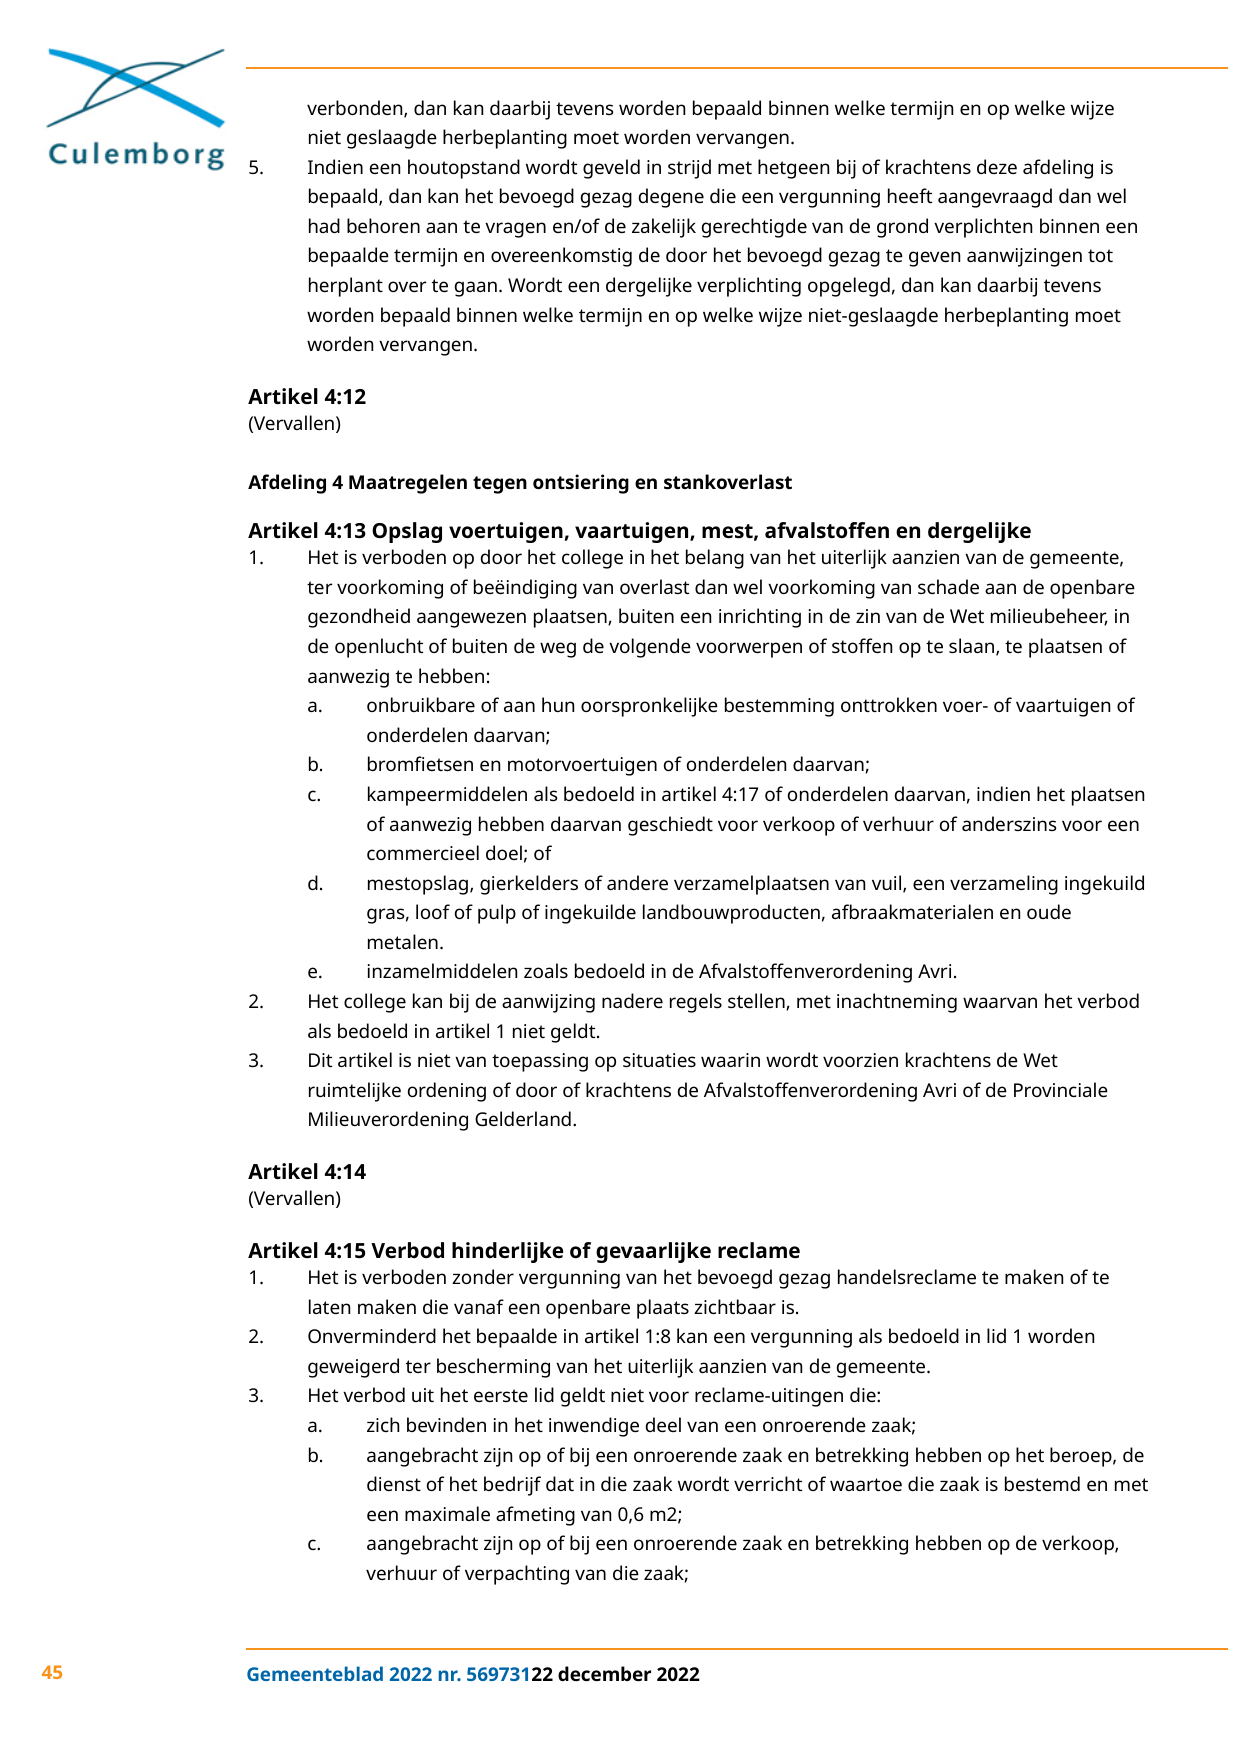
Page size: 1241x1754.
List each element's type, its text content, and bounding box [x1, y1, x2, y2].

list mestopslag, gierkelders of andere verzamelplaatsen van vuil, een verzameling ingekuild gras, loof of pulp of ingekuilde landbouwproducten, afbraakmaterialen en oude metalen. [307, 870, 1152, 955]
list bromfietsen en motorvoertuigen of onderdelen daarvan; [307, 752, 1152, 777]
list Het verbod uit het eerste lid geldt niet voor reclame-uitingen die: [248, 1383, 1152, 1408]
text Artikel 4:14 [248, 1157, 1152, 1185]
list Onverminderd het bepaalde in artikel 1:8 kan een vergunning als bedoeld in lid 1 worden geweigerd ter bescherming van het uiterlijk aanzien van de gemeente. [248, 1323, 1152, 1379]
list inzamelmiddelen zoals bedoeld in de Afvalstoffenverordening Avri. [307, 959, 1152, 984]
text Artikel 4:13 Opslag voertuigen, vaartuigen, mest, afvalstoffen en dergelijke [248, 516, 1152, 544]
list kampeermiddelen als bedoeld in artikel 4:17 of onderdelen daarvan, indien het plaatsen of aanwezig hebben daarvan geschiedt voor verkoop of verhuur of anderszins voor een commercieel doel; of [307, 781, 1152, 866]
text (Vervallen) [248, 1185, 1152, 1211]
list onbruikbare of aan hun oorspronkelijke bestemming onttrokken voer- of vaartuigen of onderdelen daarvan; [307, 692, 1152, 748]
text Artikel 4:15 Verbod hinderlijke of gevaarlijke reclame [248, 1236, 1152, 1264]
list aangebracht zijn op of bij een onroerende zaak en betrekking hebben op het beroep, de dienst of het bedrijf dat in die zaak wordt verricht of waartoe die zaak is bestemd en met een maximale afmeting van 0,6 m2; [307, 1442, 1152, 1527]
list zich bevinden in het inwendige deel van een onroerende zaak; [307, 1412, 1152, 1438]
list verbonden, dan kan daarbij tevens worden bepaald binnen welke termijn en op welke wijze niet geslaagde herbeplanting moet worden vervangen. [248, 95, 1152, 150]
list Het is verboden zonder vergunning van het bevoegd gezag handelsreclame te maken of te laten maken die vanaf een openbare plaats zichtbaar is. [248, 1264, 1152, 1319]
list aangebracht zijn op of bij een onroerende zaak en betrekking hebben op de verkoop, verhuur of verpachting van die zaak; [307, 1531, 1152, 1586]
list Dit artikel is niet van toepassing op situaties waarin wordt voorzien krachtens de Wet ruimtelijke ordening of door of krachtens de Afvalstoffenverordening Avri of de Provinciale Milieuverordening Gelderland. [248, 1047, 1152, 1132]
picture [41, 47, 231, 172]
list Het is verboden op door het college in het belang van het uiterlijk aanzien van de gemeente, ter voorkoming of beëindiging van overlast dan wel voorkoming van schade aan de openbare gezondheid aangewezen plaatsen, buiten een inrichting in de zin van de Wet milieubeheer, in de openlucht of buiten de weg de volgende voorwerpen of stoffen op te slaan, te plaatsen of aanwezig te hebben: [248, 544, 1152, 688]
list Indien een houtopstand wordt geveld in strijd met hetgeen bij of krachtens deze afdeling is bepaald, dan kan het bevoegd gezag degene die een vergunning heeft aangevraagd dan wel had behoren aan te vragen en/of de zakelijk gerechtigde van de grond verplichten binnen een bepaalde termijn en overeenkomstig de door het bevoegd gezag te geven aanwijzingen tot herplant over te gaan. Wordt een dergelijke verplichting opgelegd, dan kan daarbij tevens worden bepaald binnen welke termijn en op welke wijze niet-geslaagde herbeplanting moet worden vervangen. [248, 154, 1152, 357]
text (Vervallen) [248, 410, 1152, 436]
text Afdeling 4 Maatregelen tegen ontsiering en stankoverlast [248, 469, 1152, 495]
list Het college kan bij de aanwijzing nadere regels stellen, met inachtneming waarvan het verbod als bedoeld in artikel 1 niet geldt. [248, 988, 1152, 1043]
text Artikel 4:12 [248, 382, 1152, 410]
